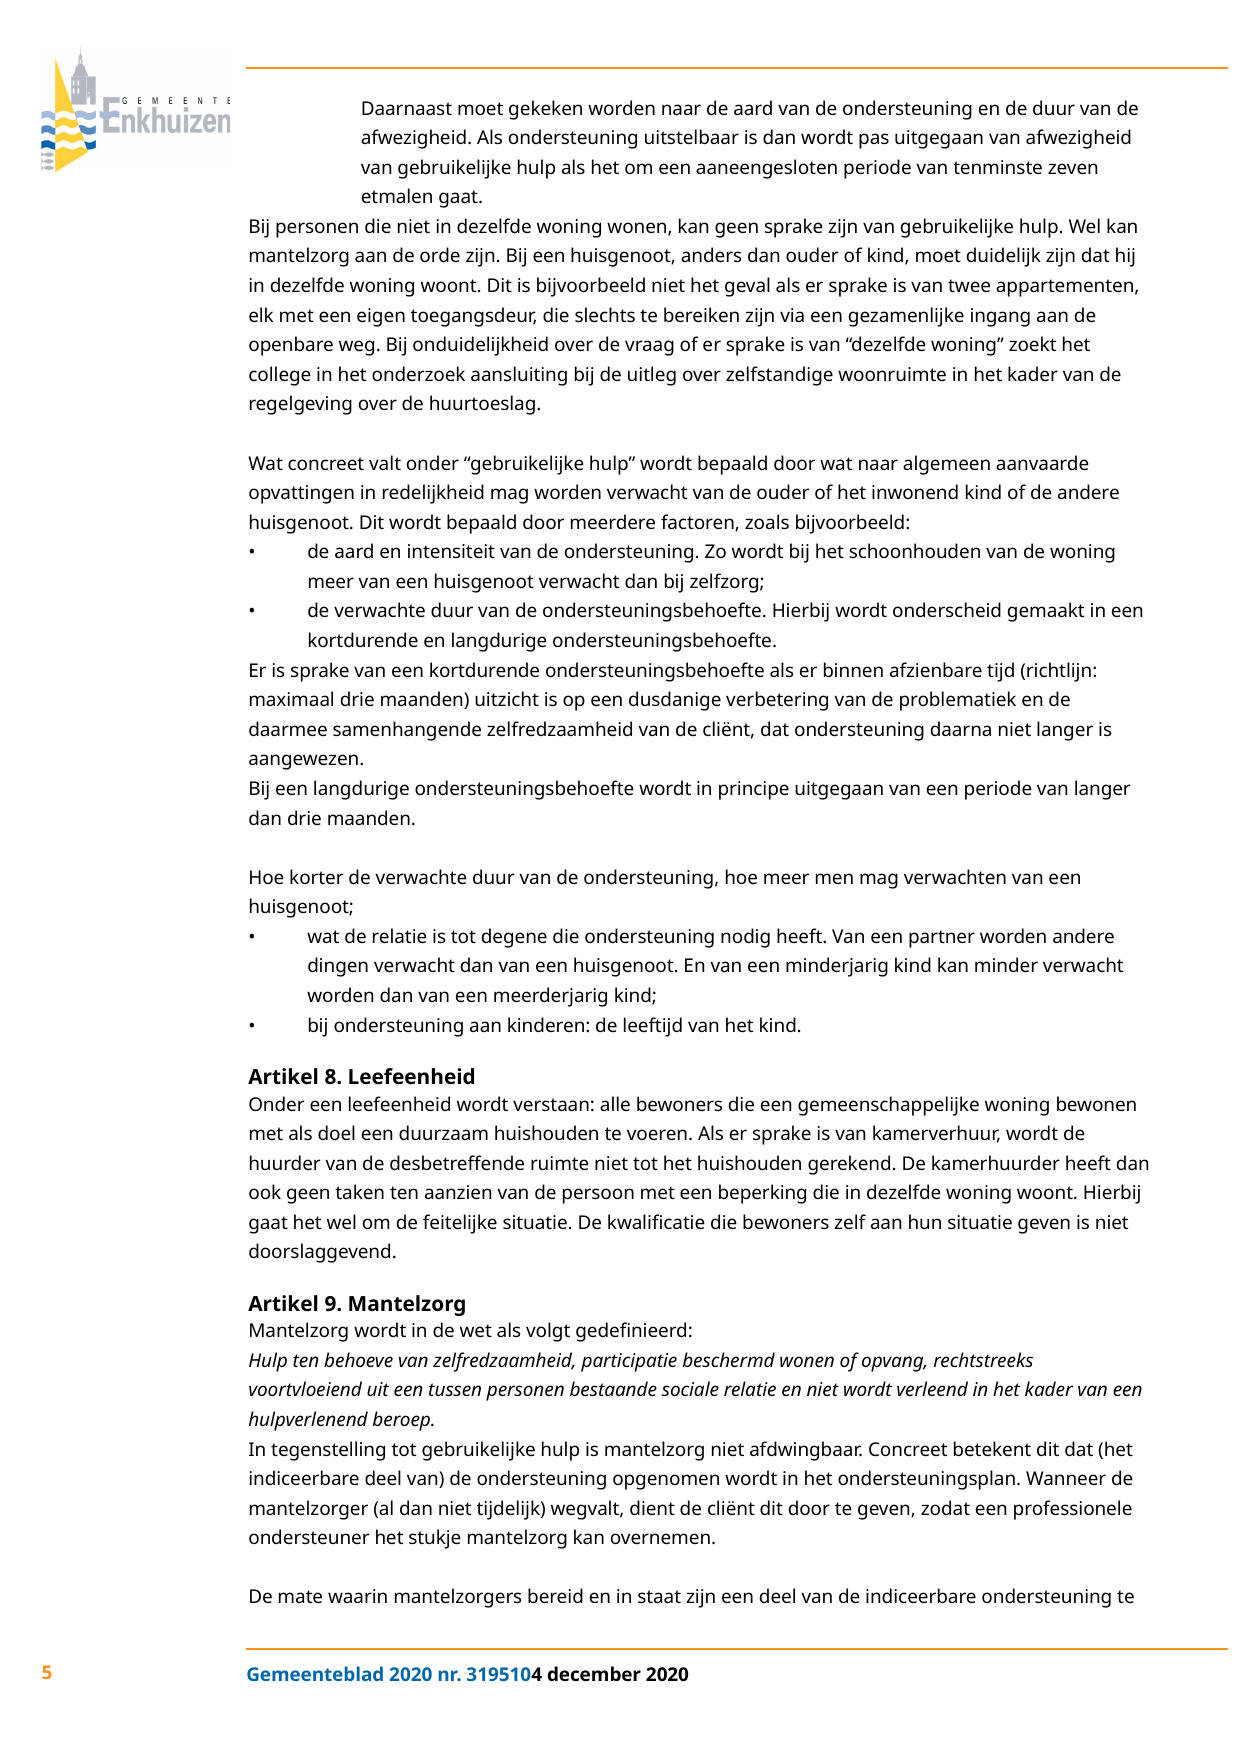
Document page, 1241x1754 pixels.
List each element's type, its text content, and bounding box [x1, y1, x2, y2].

list de aard en intensiteit van de ondersteuning. Zo wordt bij het schoonhouden van de woning meer van een huisgenoot verwacht dan bij zelfzorg; [248, 538, 1152, 594]
text Mantelzorg wordt in de wet als volgt gedefinieerd: [248, 1317, 1152, 1343]
text Artikel 8. Leefeenheid [248, 1062, 1152, 1091]
text In tegenstelling tot gebruikelijke hulp is mantelzorg niet afdwingbaar. Concreet betekent dit dat (het indiceerbare deel van) de ondersteuning opgenomen wordt in het ondersteuningsplan. Wanneer de mantelzorger (al dan niet tijdelijk) wegvalt, dient de cliënt dit door te geven, zodat een professionele ondersteuner het stukje mantelzorg kan overnemen. [248, 1436, 1152, 1550]
list de verwachte duur van de ondersteuningsbehoefte. Hierbij wordt onderscheid gemaakt in een kortdurende en langdurige ondersteuningsbehoefte. [248, 598, 1152, 653]
text Wat concreet valt onder “gebruikelijke hulp” wordt bepaald door wat naar algemeen aanvaarde opvattingen in redelijkheid mag worden verwacht van de ouder of het inwonend kind of de andere huisgenoot. Dit wordt bepaald door meerdere factoren, zoals bijvoorbeeld: [248, 450, 1152, 535]
text Hoe korter de verwachte duur van de ondersteuning, hoe meer men mag verwachten van een huisgenoot; [248, 864, 1152, 919]
text Bij personen die niet in dezelfde woning wonen, kan geen sprake zijn van gebruikelijke hulp. Wel kan mantelzorg aan de orde zijn. Bij een huisgenoot, anders dan ouder of kind, moet duidelijk zijn dat hij in dezelfde woning woont. Dit is bijvoorbeeld niet het geval als er sprake is van twee appartementen, elk met een eigen toegangsdeur, die slechts te bereiken zijn via een gezamenlijke ingang aan de openbare weg. Bij onduidelijkheid over de vraag of er sprake is van “dezelfde woning” zoekt het college in het onderzoek aansluiting bij de uitleg over zelfstandige woonruimte in het kader van de regelgeving over de huurtoeslag. [248, 213, 1152, 416]
text Er is sprake van een kortdurende ondersteuningsbehoefte als er binnen afzienbare tijd (richtlijn: maximaal drie maanden) uitzicht is op een dusdanige verbetering van de problematiek en de daarmee samenhangende zelfredzaamheid van de cliënt, dat ondersteuning daarna niet langer is aangewezen. [248, 657, 1152, 771]
picture [41, 47, 231, 172]
text Hulp ten behoeve van zelfredzaamheid, participatie beschermd wonen of opvang, rechtstreeks voortvloeiend uit een tussen personen bestaande sociale relatie en niet wordt verleend in het kader van een hulpverlenend beroep. [248, 1347, 1152, 1432]
text Artikel 9. Mantelzorg [248, 1289, 1152, 1317]
list Daarnaast moet gekeken worden naar de aard van de ondersteuning en de duur van de afwezigheid. Als ondersteuning uitstelbaar is dan wordt pas uitgegaan van afwezigheid van gebruikelijke hulp als het om een aaneengesloten periode van tenminste zeven etmalen gaat. [323, 95, 1152, 209]
text De mate waarin mantelzorgers bereid en in staat zijn een deel van de indiceerbare ondersteuning te [248, 1584, 1152, 1609]
list bij ondersteuning aan kinderen: de leeftijd van het kind. [248, 1012, 1152, 1038]
text Bij een langdurige ondersteuningsbehoefte wordt in principe uitgegaan van een periode van langer dan drie maanden. [248, 775, 1152, 831]
text Onder een leefeenheid wordt verstaan: alle bewoners die een gemeenschappelijke woning bewonen met als doel een duurzaam huishouden te voeren. Als er sprake is van kamerverhuur, wordt de huurder van de desbetreffende ruimte niet tot het huishouden gerekend. De kamerhuurder heeft dan ook geen taken ten aanzien van de persoon met een beperking die in dezelfde woning woont. Hierbij gaat het wel om de feitelijke situatie. De kwalificatie die bewoners zelf aan hun situatie geven is niet doorslaggevend. [248, 1091, 1152, 1264]
list wat de relatie is tot degene die ondersteuning nodig heeft. Van een partner worden andere dingen verwacht dan van een huisgenoot. En van een minderjarig kind kan minder verwacht worden dan van een meerderjarig kind; [248, 923, 1152, 1008]
